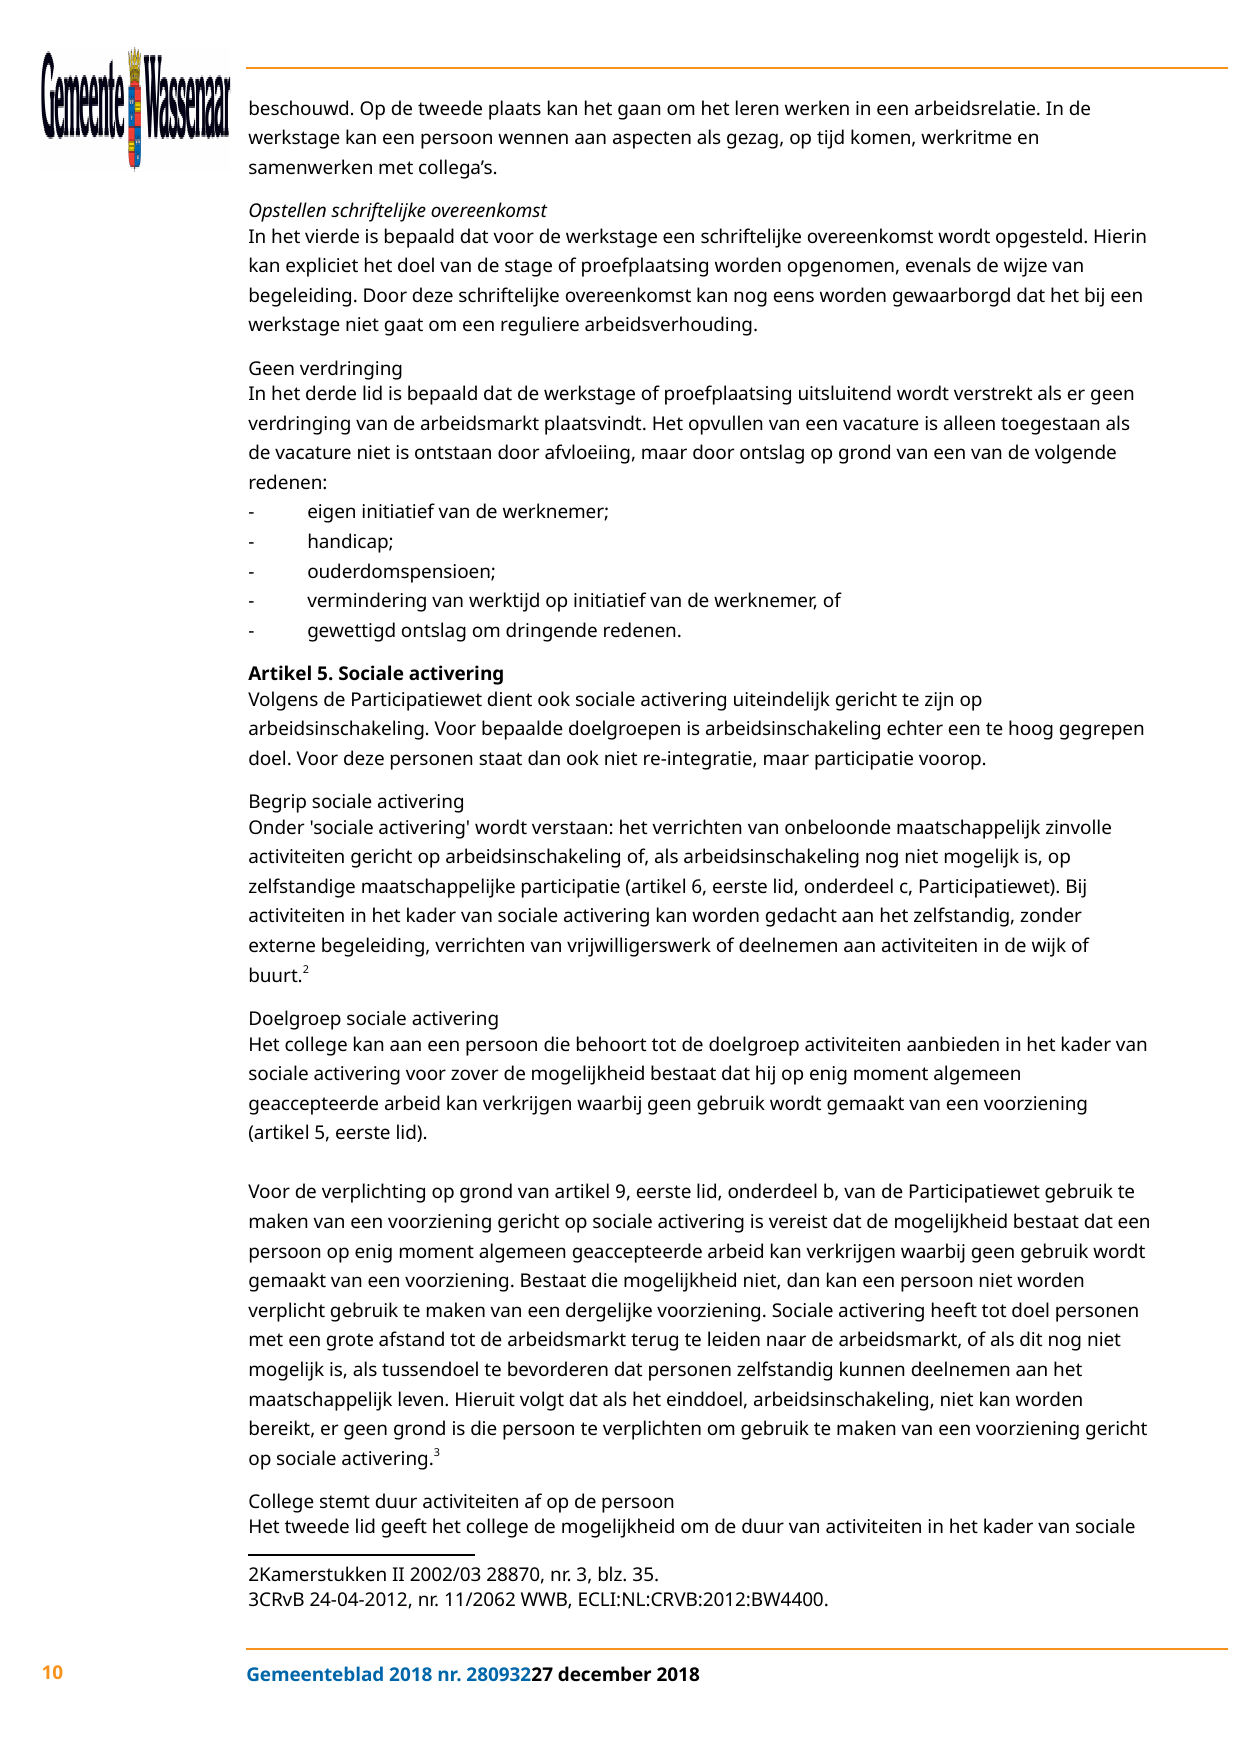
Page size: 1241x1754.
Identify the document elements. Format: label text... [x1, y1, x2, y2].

text In het vierde is bepaald dat voor de werkstage een schriftelijke overeenkomst wordt opgesteld. Hierin kan expliciet het doel van de stage of proefplaatsing worden opgenomen, evenals de wijze van begeleiding. Door deze schriftelijke overeenkomst kan nog eens worden gewaarborgd dat het bij een werkstage niet gaat om een reguliere arbeidsverhouding. [248, 223, 1152, 337]
list eigen initiatief van de werknemer; [248, 499, 1152, 524]
text Doelgroep sociale activering [248, 1005, 1152, 1031]
list gewettigd ontslag om dringende redenen. [248, 617, 1152, 643]
text Begrip sociale activering [248, 788, 1152, 814]
text Geen verdringing [248, 355, 1152, 380]
text In het derde lid is bepaald dat de werkstage of proefplaatsing uitsluitend wordt verstrekt als er geen verdringing van de arbeidsmarkt plaatsvindt. Het opvullen van een vacature is alleen toegestaan als de vacature niet is ontstaan door afvloeiing, maar door ontslag op grond van een van de volgende redenen: [248, 380, 1152, 495]
text Opstellen schriftelijke overeenkomst [248, 197, 1152, 223]
list ouderdomspensioen; [248, 558, 1152, 584]
text Kamerstukken II 2002/03 28870, nr. 3, blz. 35. [248, 1561, 1152, 1586]
list vermindering van werktijd op initiatief van de werknemer, of [248, 587, 1152, 613]
list handicap; [248, 528, 1152, 554]
text Artikel 5. Sociale activering [248, 660, 1152, 686]
picture [41, 47, 231, 172]
text Voor de verplichting op grond van artikel 9, eerste lid, onderdeel b, van de Participatiewet gebruik te maken van een voorziening gericht op sociale activering is vereist dat de mogelijkheid bestaat dat een persoon op enig moment algemeen geaccepteerde arbeid kan verkrijgen waarbij geen gebruik wordt gemaakt van een voorziening. Bestaat die mogelijkheid niet, dan kan een persoon niet worden verplicht gebruik te maken van een dergelijke voorziening. Sociale activering heeft tot doel personen met een grote afstand tot de arbeidsmarkt terug te leiden naar de arbeidsmarkt, of als dit nog niet mogelijk is, als tussendoel te bevorderen dat personen zelfstandig kunnen deelnemen aan het maatschappelijk leven. Hieruit volgt dat als het einddoel, arbeidsinschakeling, niet kan worden bereikt, er geen grond is die persoon te verplichten om gebruik te maken van een voorziening gericht op sociale activering. [248, 1179, 1152, 1471]
text College stemt duur activiteiten af op de persoon [248, 1488, 1152, 1514]
text Het college kan aan een persoon die behoort tot de doelgroep activiteiten aanbieden in het kader van sociale activering voor zover de mogelijkheid bestaat dat hij op enig moment algemeen geaccepteerde arbeid kan verkrijgen waarbij geen gebruik wordt gemaakt van een voorziening (artikel 5, eerste lid). [248, 1031, 1152, 1145]
text Volgens de Participatiewet dient ook sociale activering uiteindelijk gericht te zijn op arbeidsinschakeling. Voor bepaalde doelgroepen is arbeidsinschakeling echter een te hoog gegrepen doel. Voor deze personen staat dan ook niet re-integratie, maar participatie voorop. [248, 686, 1152, 771]
text Het tweede lid geeft het college de mogelijkheid om de duur van activiteiten in het kader van sociale [248, 1514, 1152, 1539]
text beschouwd. Op de tweede plaats kan het gaan om het leren werken in een arbeidsrelatie. In de werkstage kan een persoon wennen aan aspecten als gezag, op tijd komen, werkritme en samenwerken met collega’s. [248, 95, 1152, 180]
text Onder 'sociale activering' wordt verstaan: het verrichten van onbeloonde maatschappelijk zinvolle activiteiten gericht op arbeidsinschakeling of, als arbeidsinschakeling nog niet mogelijk is, op zelfstandige maatschappelijke participatie (artikel 6, eerste lid, onderdeel c, Participatiewet). Bij activiteiten in het kader van sociale activering kan worden gedacht aan het zelfstandig, zonder externe begeleiding, verrichten van vrijwilligerswerk of deelnemen aan activiteiten in de wijk of buurt. [248, 814, 1152, 988]
text CRvB 24-04-2012, nr. 11/2062 WWB, ECLI:NL:CRVB:2012:BW4400. [248, 1586, 1152, 1612]
